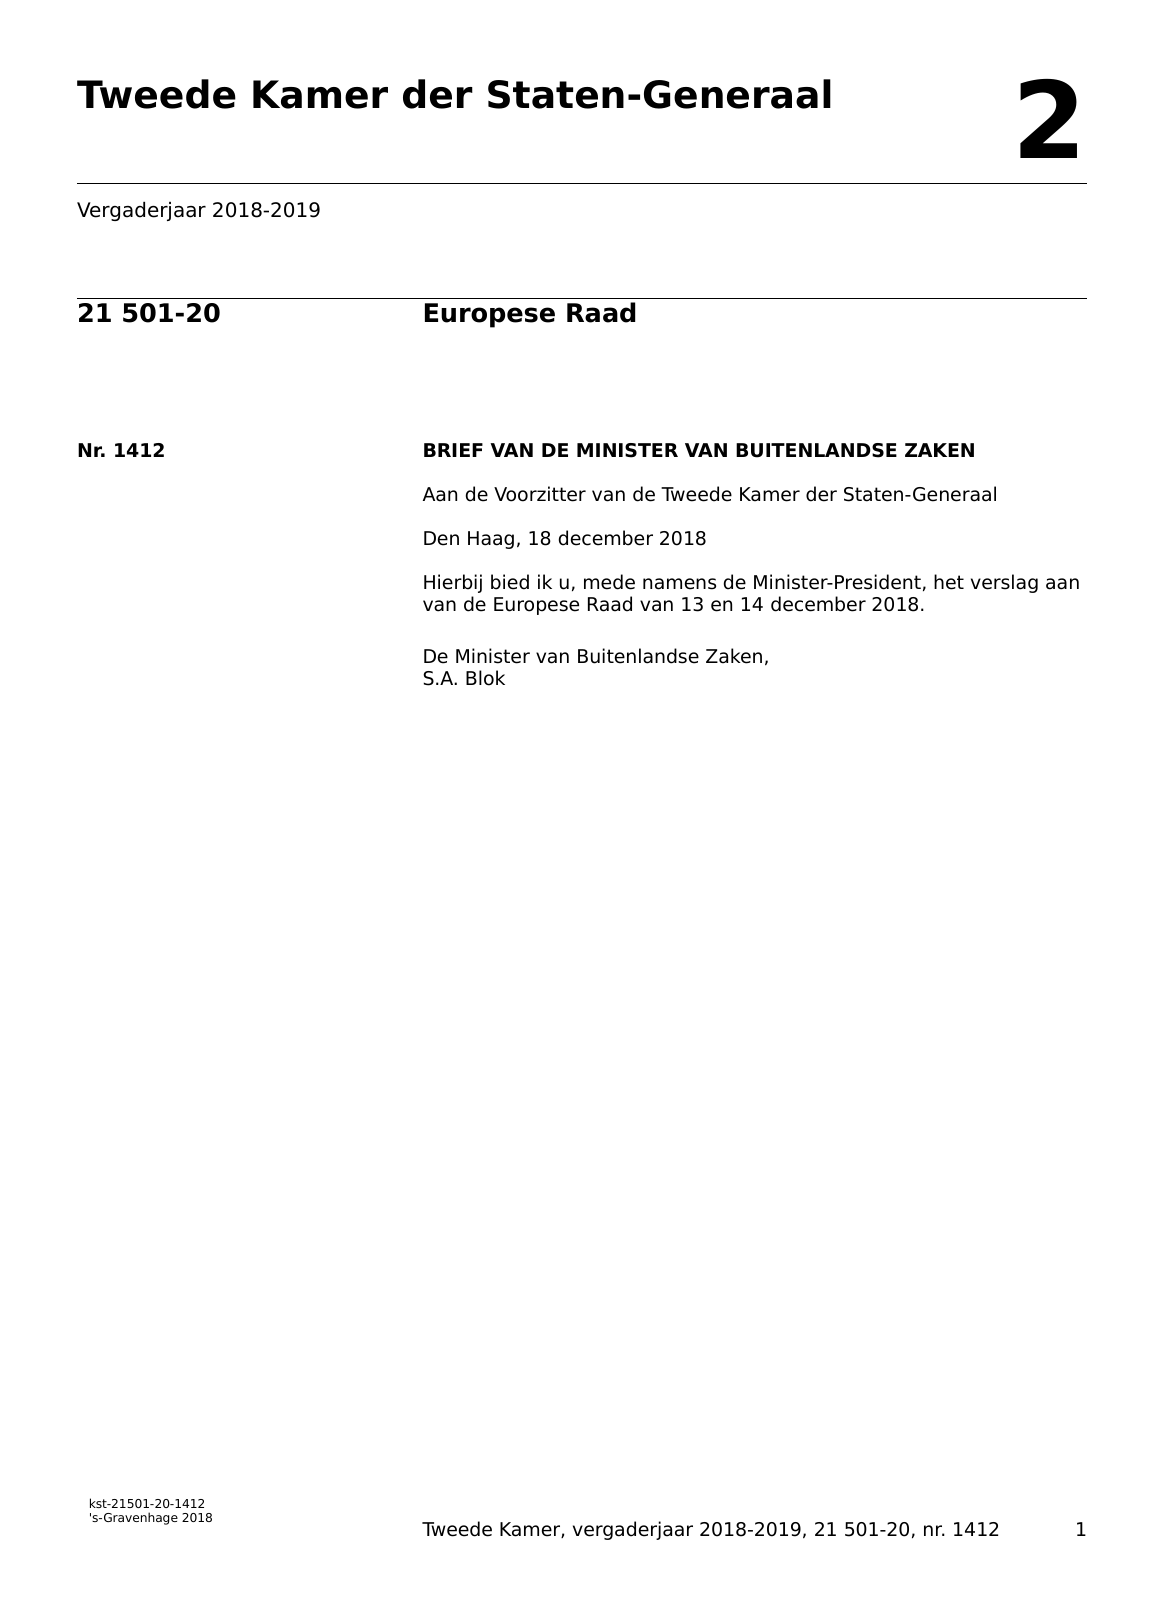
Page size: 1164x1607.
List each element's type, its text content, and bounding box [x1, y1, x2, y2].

table_header Tweede Kamer der Staten-Generaal [77, 59, 886, 183]
text 's-Gravenhage 2018 [88, 1511, 323, 1525]
text kst-21501-20-1412 [88, 1497, 323, 1511]
text Aan de Voorzitter van de Tweede Kamer der Staten-Generaal [422, 484, 1087, 506]
subtitle Nr. 1412 BRIEF VAN DE MINISTER VAN BUITENLANDSE ZAKEN [77, 440, 1087, 462]
subtitle 21 501-20 Europese Raad [77, 299, 1087, 329]
text Den Haag, 18 december 2018 [422, 528, 1087, 550]
text De Minister van Buitenlandse Zaken, S.A. Blok [422, 646, 1087, 690]
table_header 2 [886, 59, 1087, 183]
text Hierbij bied ik u, mede namens de Minister-President, het verslag aan van de Europese Raad van 13 en 14 december 2018. [422, 572, 1087, 616]
table_cell Vergaderjaar 2018-2019 [77, 184, 1087, 298]
